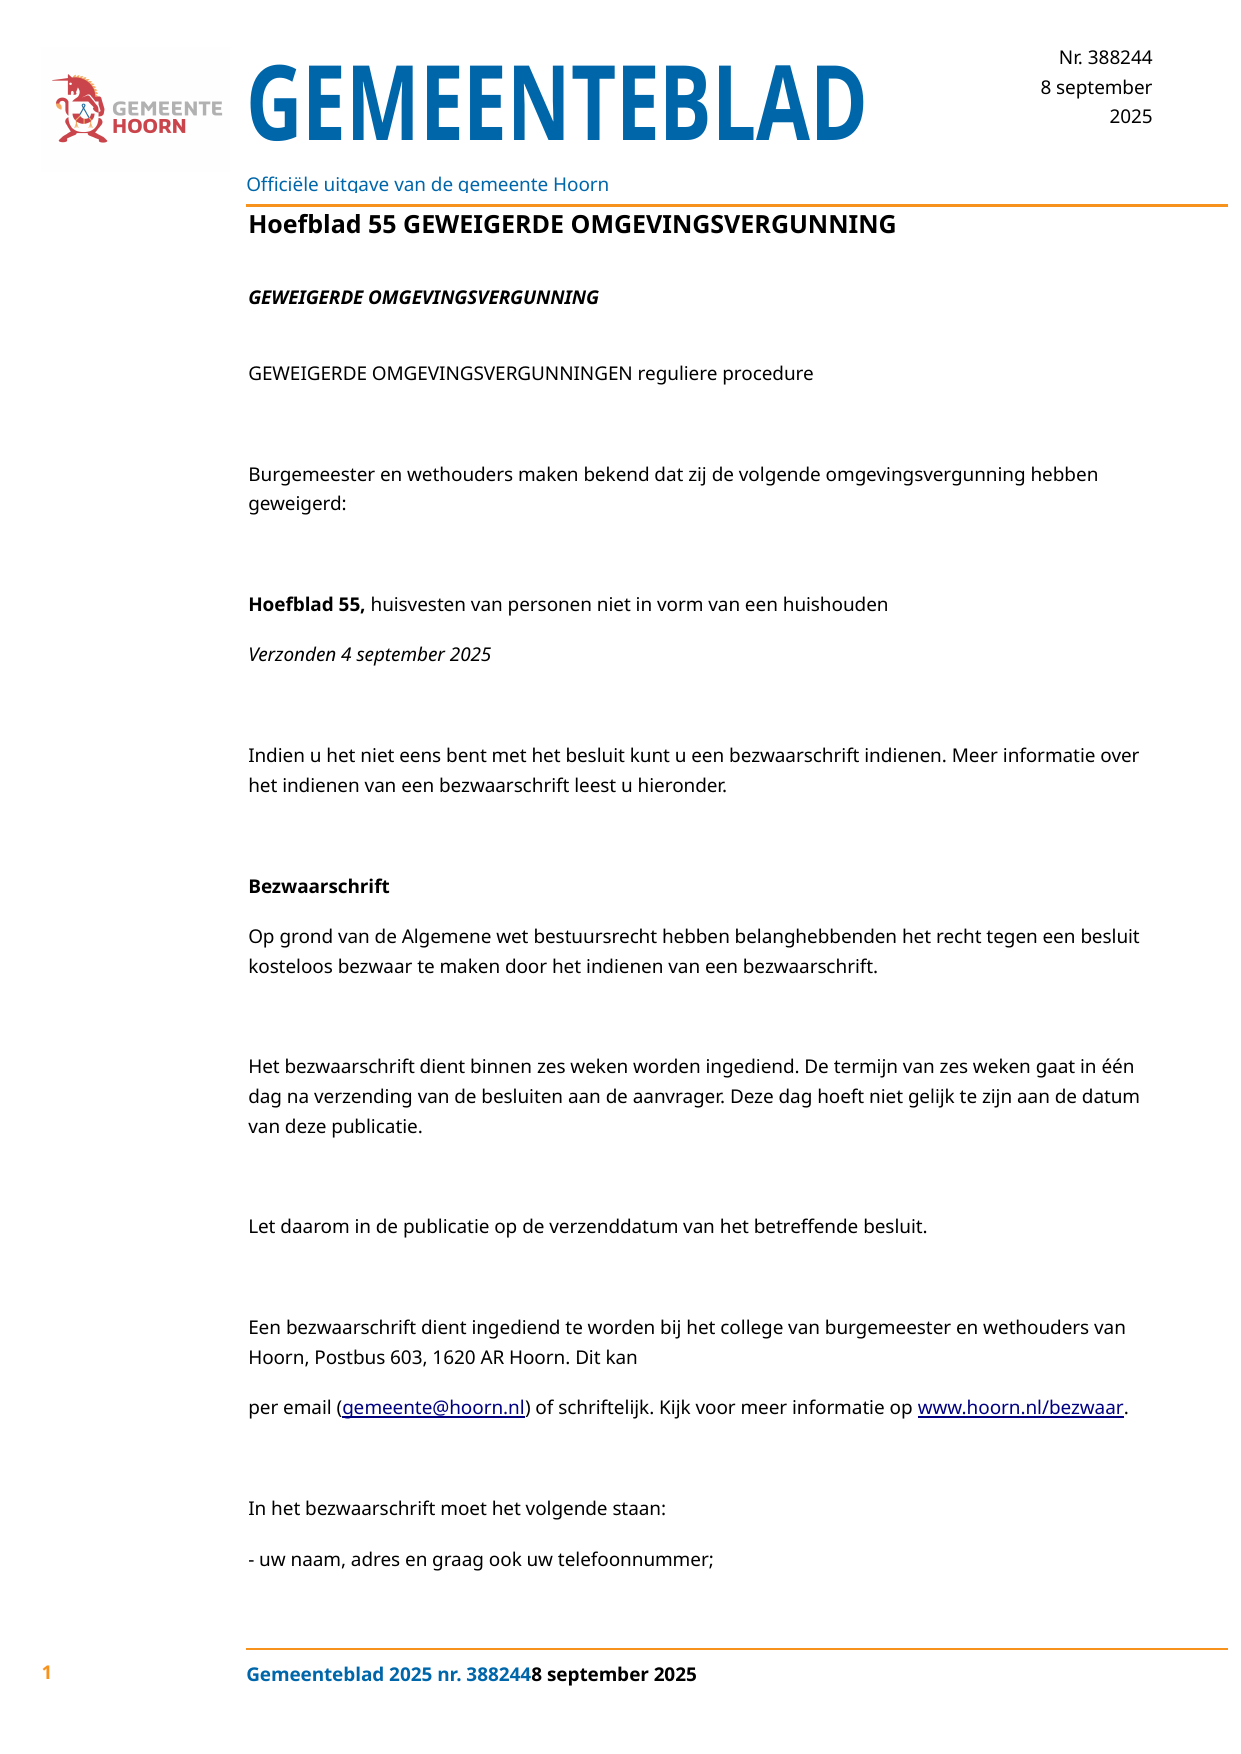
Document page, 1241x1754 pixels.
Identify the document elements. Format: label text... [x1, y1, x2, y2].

text Verzonden 4 september 2025 [248, 642, 1152, 667]
text Op grond van de Algemene wet bestuursrecht hebben belanghebbenden het recht tegen een besluit kosteloos bezwaar te maken door het indienen van een bezwaarschrift. [248, 923, 1152, 979]
text Hoefblad 55, huisvesten van personen niet in vorm van een huishouden [248, 591, 1152, 617]
text per email (gemeente@hoorn.nl) of schriftelijk. Kijk voor meer informatie op www.hoorn.nl/bezwaar. [248, 1394, 1152, 1420]
text Het bezwaarschrift dient binnen zes weken worden ingediend. De termijn van zes weken gaat in één dag na verzending van de besluiten aan de aanvrager. Deze dag hoeft niet gelijk te zijn aan de datum van deze publicatie. [248, 1054, 1152, 1139]
text Let daarom in de publicatie op de verzenddatum van het betreffende besluit. [248, 1214, 1152, 1239]
text Bezwaarschrift [248, 873, 1152, 899]
text In het bezwaarschrift moet het volgende staan: [248, 1495, 1152, 1521]
text Indien u het niet eens bent met het besluit kunt u een bezwaarschrift indienen. Meer informatie over het indienen van een bezwaarschrift leest u hieronder. [248, 742, 1152, 798]
text GEWEIGERDE OMGEVINGSVERGUNNINGEN reguliere procedure [248, 360, 1152, 386]
picture [41, 47, 231, 172]
text Een bezwaarschrift dient ingediend te worden bij het college van burgemeester en wethouders van Hoorn, Postbus 603, 1620 AR Hoorn. Dit kan [248, 1314, 1152, 1370]
text GEWEIGERDE OMGEVINGSVERGUNNING [248, 284, 1152, 309]
text - uw naam, adres en graag ook uw telefoonnummer; [248, 1546, 1152, 1572]
text Hoefblad 55 GEWEIGERDE OMGEVINGSVERGUNNING [248, 207, 1152, 241]
text Burgemeester en wethouders maken bekend dat zij de volgende omgevingsvergunning hebben geweigerd: [248, 461, 1152, 516]
